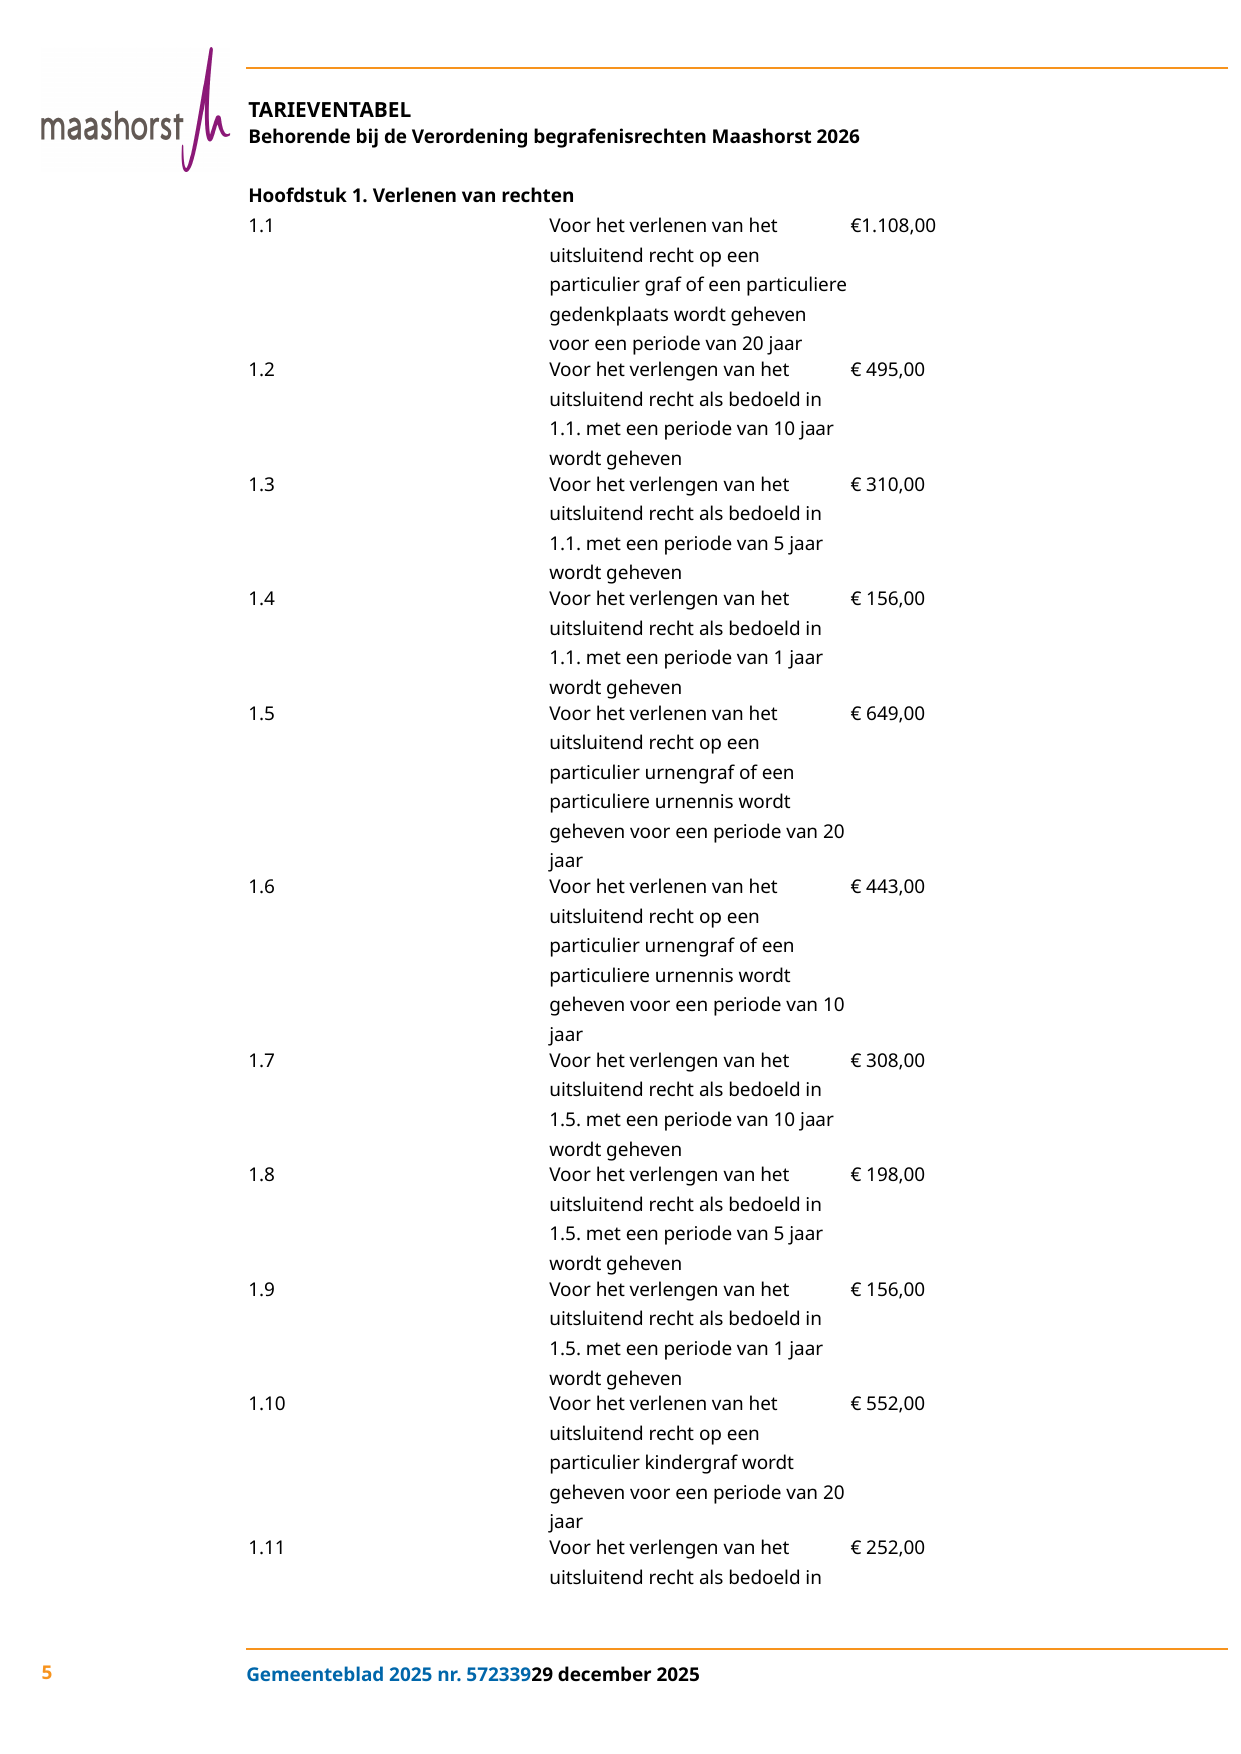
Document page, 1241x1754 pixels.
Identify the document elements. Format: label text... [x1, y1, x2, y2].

table_cell 1.6 [248, 873, 549, 1047]
table_cell € 649,00 [850, 700, 1152, 873]
text Behorende bij de Verordening begrafenisrechten Maashorst 2026 [248, 123, 1152, 149]
table_cell € 495,00 [850, 356, 1152, 471]
table_cell 1.4 [248, 585, 549, 700]
table_cell Voor het verlengen van het uitsluitend recht als bedoeld in 1.1. met een periode van 10 jaar wordt geheven [549, 356, 850, 471]
table_cell Voor het verlengen van het uitsluitend recht als bedoeld in 1.1. met een periode van 5 jaar wordt geheven [549, 471, 850, 585]
table_cell 1.8 [248, 1161, 549, 1276]
picture [41, 47, 231, 172]
table_cell 1.9 [248, 1276, 549, 1390]
table_cell 1.7 [248, 1047, 549, 1161]
table_header 1.1 [248, 212, 549, 356]
table_cell Voor het verlengen van het uitsluitend recht als bedoeld in 1.1. met een periode van 1 jaar wordt geheven [549, 585, 850, 700]
table_cell € 156,00 [850, 1276, 1152, 1390]
table_cell 1.3 [248, 471, 549, 585]
table_cell Voor het verlengen van het uitsluitend recht als bedoeld in 1.5. met een periode van 5 jaar wordt geheven [549, 1161, 850, 1276]
table_cell € 308,00 [850, 1047, 1152, 1161]
table_cell Voor het verlengen van het uitsluitend recht als bedoeld in [549, 1535, 850, 1590]
table_cell Voor het verlenen van het uitsluitend recht op een particulier kindergraf wordt geheven voor een periode van 20 jaar [549, 1390, 850, 1534]
table_header Voor het verlenen van het uitsluitend recht op een particulier graf of een particuliere gedenkplaats wordt geheven voor een periode van 20 jaar [549, 212, 850, 356]
table_cell € 156,00 [850, 585, 1152, 700]
table_cell 1.5 [248, 700, 549, 873]
text Hoofdstuk 1. Verlenen van rechten [248, 182, 1152, 208]
table_cell Voor het verlenen van het uitsluitend recht op een particulier urnengraf of een particuliere urnennis wordt geheven voor een periode van 20 jaar [549, 700, 850, 873]
table_cell Voor het verlenen van het uitsluitend recht op een particulier urnengraf of een particuliere urnennis wordt geheven voor een periode van 10 jaar [549, 873, 850, 1047]
text TARIEVENTABEL [248, 95, 1152, 123]
table_cell Voor het verlengen van het uitsluitend recht als bedoeld in 1.5. met een periode van 1 jaar wordt geheven [549, 1276, 850, 1390]
table_cell 1.11 [248, 1535, 549, 1590]
table_cell 1.10 [248, 1390, 549, 1534]
table_cell Voor het verlengen van het uitsluitend recht als bedoeld in 1.5. met een periode van 10 jaar wordt geheven [549, 1047, 850, 1161]
table_cell € 310,00 [850, 471, 1152, 585]
table_header €1.108,00 [850, 212, 1152, 356]
table_cell € 552,00 [850, 1390, 1152, 1534]
table_cell 1.2 [248, 356, 549, 471]
table_cell € 443,00 [850, 873, 1152, 1047]
table_cell € 252,00 [850, 1535, 1152, 1590]
table_cell € 198,00 [850, 1161, 1152, 1276]
